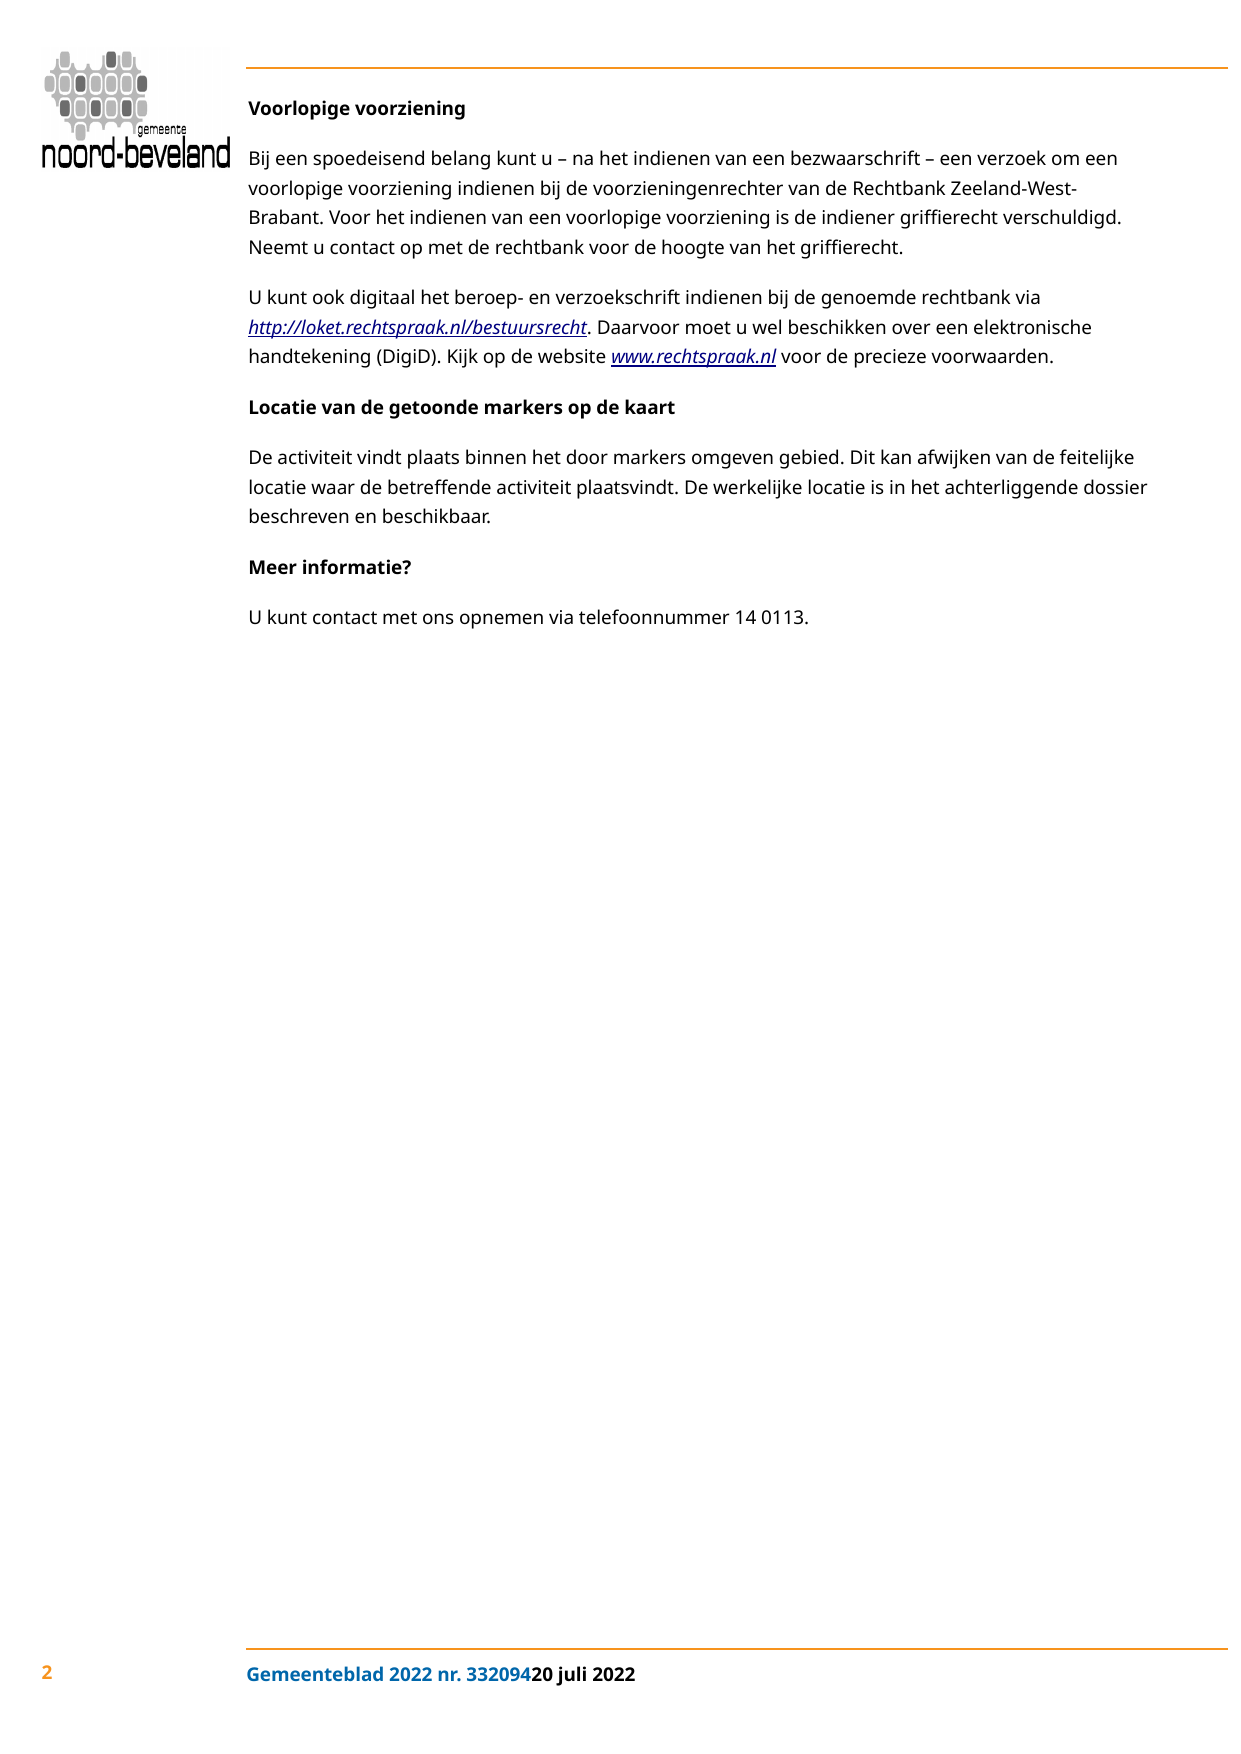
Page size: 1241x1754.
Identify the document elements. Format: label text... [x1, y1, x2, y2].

text Bij een spoedeisend belang kunt u – na het indienen van een bezwaarschrift – een verzoek om een voorlopige voorziening indienen bij de voorzieningenrechter van de Rechtbank Zeeland-West-Brabant. Voor het indienen van een voorlopige voorziening is de indiener griffierecht verschuldigd. Neemt u contact op met de rechtbank voor de hoogte van het griffierecht. [248, 145, 1152, 260]
text U kunt contact met ons opnemen via telefoonnummer 14 0113. [248, 604, 1152, 630]
text De activiteit vindt plaats binnen het door markers omgeven gebied. Dit kan afwijken van de feitelijke locatie waar de betreffende activiteit plaatsvindt. De werkelijke locatie is in het achterliggende dossier beschreven en beschikbaar. [248, 444, 1152, 529]
text Voorlopige voorziening [248, 95, 1152, 121]
text Locatie van de getoonde markers op de kaart [248, 394, 1152, 420]
text Meer informatie? [248, 554, 1152, 580]
picture [41, 47, 231, 172]
text U kunt ook digitaal het beroep- en verzoekschrift indienen bij de genoemde rechtbank via http://loket.rechtspraak.nl/bestuursrecht. Daarvoor moet u wel beschikken over een elektronische handtekening (DigiD). Kijk op de website www.rechtspraak.nl voor de precieze voorwaarden. [248, 284, 1152, 369]
